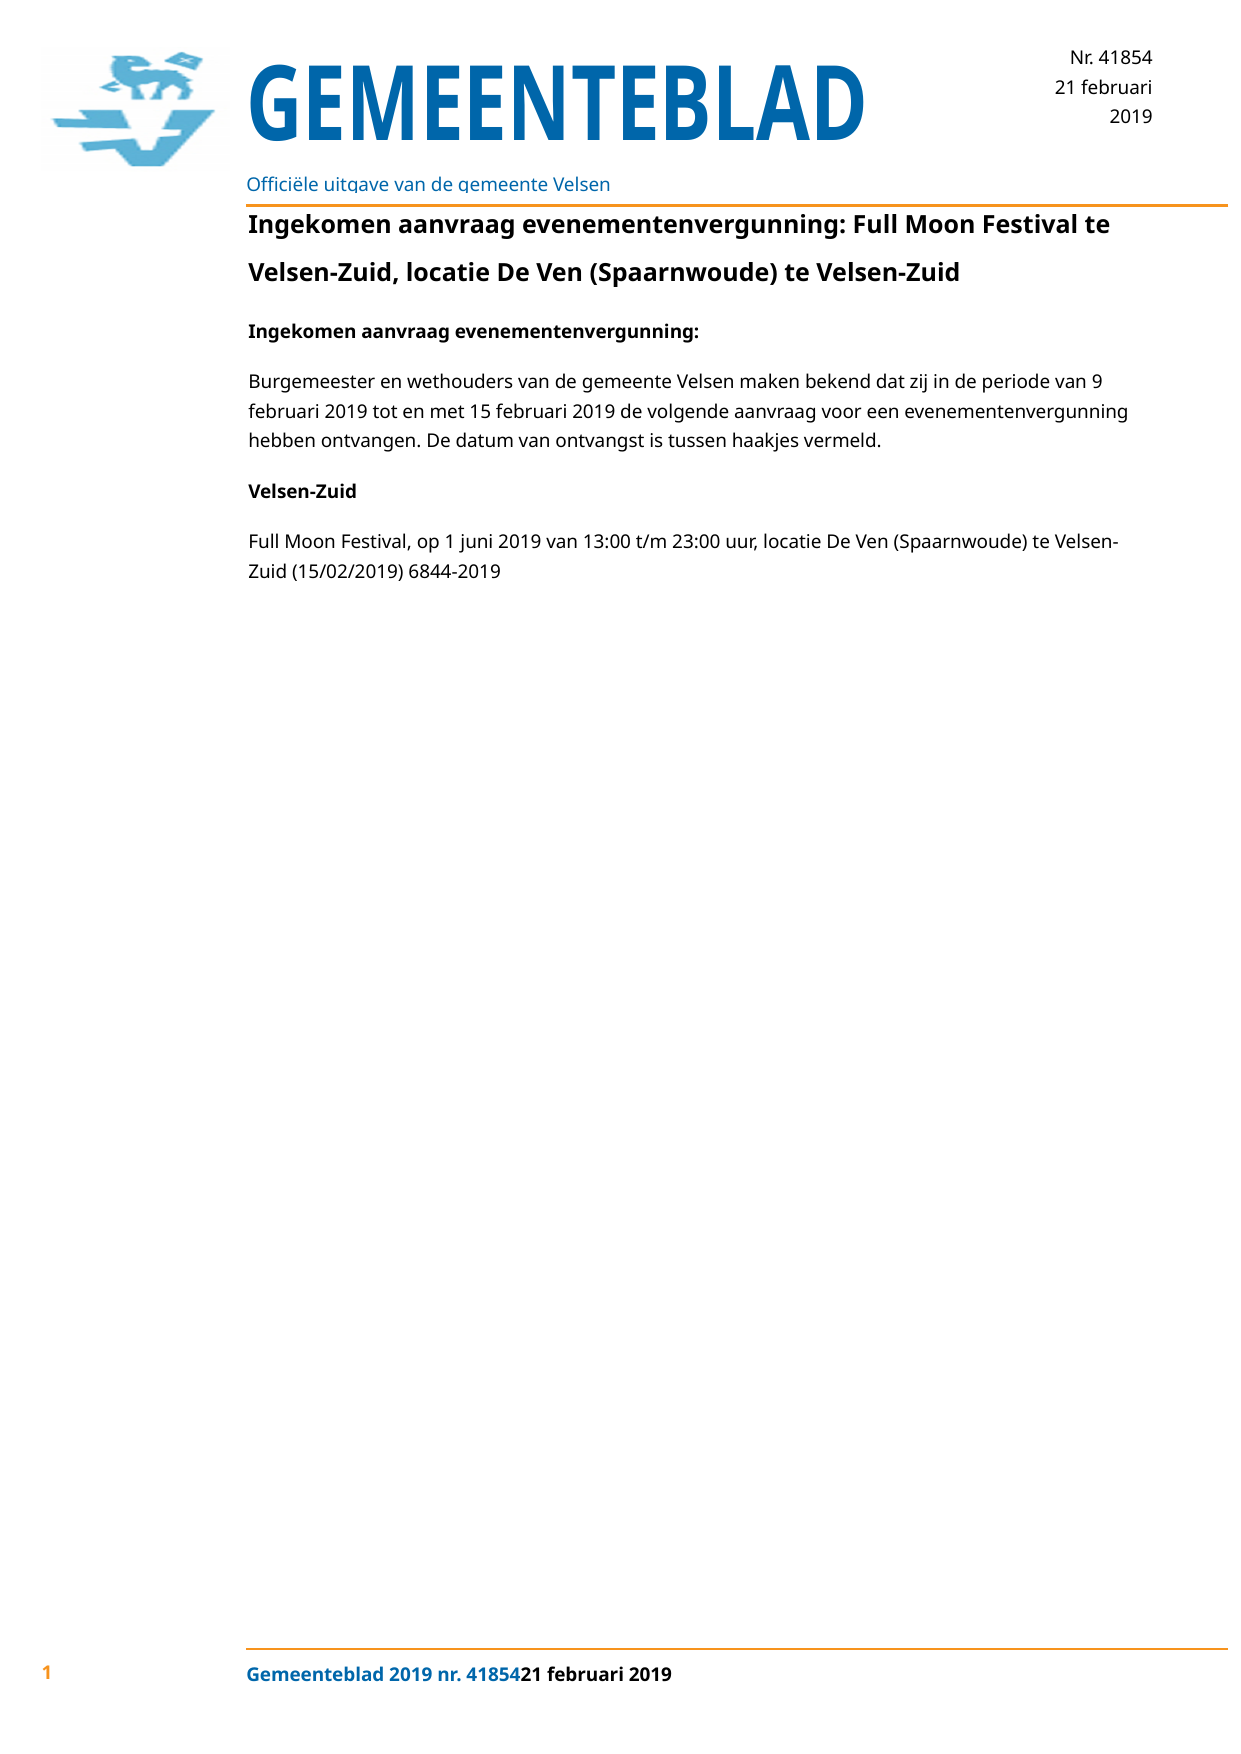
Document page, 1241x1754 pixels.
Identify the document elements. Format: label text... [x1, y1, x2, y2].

text Ingekomen aanvraag evenementenvergunning: Full Moon Festival te Velsen-Zuid, locatie De Ven (Spaarnwoude) te Velsen-Zuid [248, 207, 1152, 288]
text Velsen-Zuid [248, 478, 1152, 504]
picture [41, 47, 231, 172]
text Burgemeester en wethouders van de gemeente Velsen maken bekend dat zij in de periode van 9 februari 2019 tot en met 15 februari 2019 de volgende aanvraag voor een evenementenvergunning hebben ontvangen. De datum van ontvangst is tussen haakjes vermeld. [248, 368, 1152, 453]
text Ingekomen aanvraag evenementenvergunning: [248, 318, 1152, 344]
text Full Moon Festival, op 1 juni 2019 van 13:00 t/m 23:00 uur, locatie De Ven (Spaarnwoude) te Velsen-Zuid (15/02/2019) 6844-2019 [248, 528, 1152, 584]
